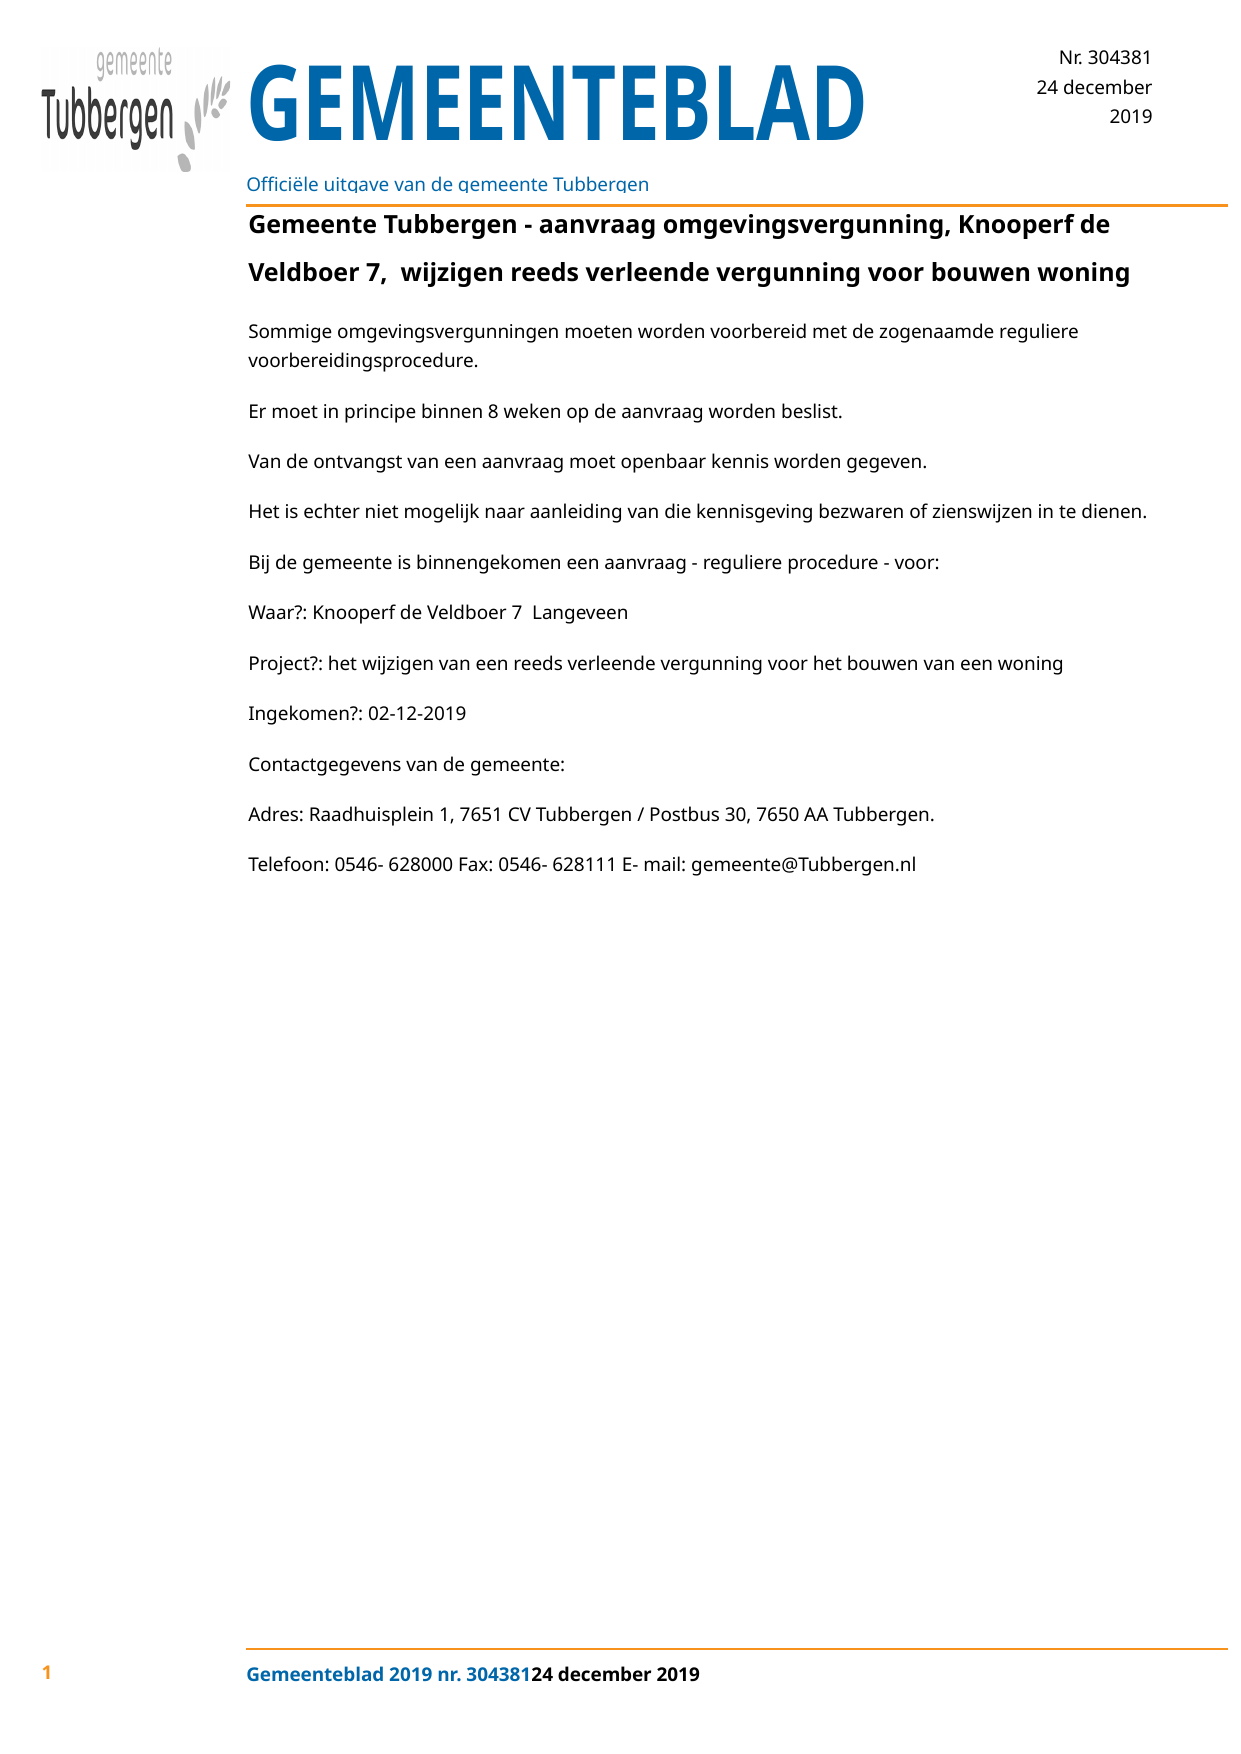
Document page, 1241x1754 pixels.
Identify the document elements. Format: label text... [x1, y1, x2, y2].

text Contactgegevens van de gemeente: [248, 751, 1152, 777]
text Bij de gemeente is binnengekomen een aanvraag - reguliere procedure - voor: [248, 549, 1152, 575]
text Waar?: Knooperf de Veldboer 7 Langeveen [248, 599, 1152, 625]
text Het is echter niet mogelijk naar aanleiding van die kennisgeving bezwaren of zienswijzen in te dienen. [248, 499, 1152, 524]
text Sommige omgevingsvergunningen moeten worden voorbereid met de zogenaamde reguliere voorbereidingsprocedure. [248, 318, 1152, 373]
text Gemeente Tubbergen - aanvraag omgevingsvergunning, Knooperf de Veldboer 7, wijzigen reeds verleende vergunning voor bouwen woning [248, 207, 1152, 288]
text Ingekomen?: 02-12-2019 [248, 700, 1152, 726]
text Telefoon: 0546- 628000 Fax: 0546- 628111 E- mail: gemeente@Tubbergen.nl [248, 852, 1152, 877]
text Van de ontvangst van een aanvraag moet openbaar kennis worden gegeven. [248, 448, 1152, 474]
text Project?: het wijzigen van een reeds verleende vergunning voor het bouwen van een woning [248, 650, 1152, 676]
text Adres: Raadhuisplein 1, 7651 CV Tubbergen / Postbus 30, 7650 AA Tubbergen. [248, 801, 1152, 827]
text Er moet in principe binnen 8 weken op de aanvraag worden beslist. [248, 398, 1152, 424]
picture [41, 47, 231, 172]
